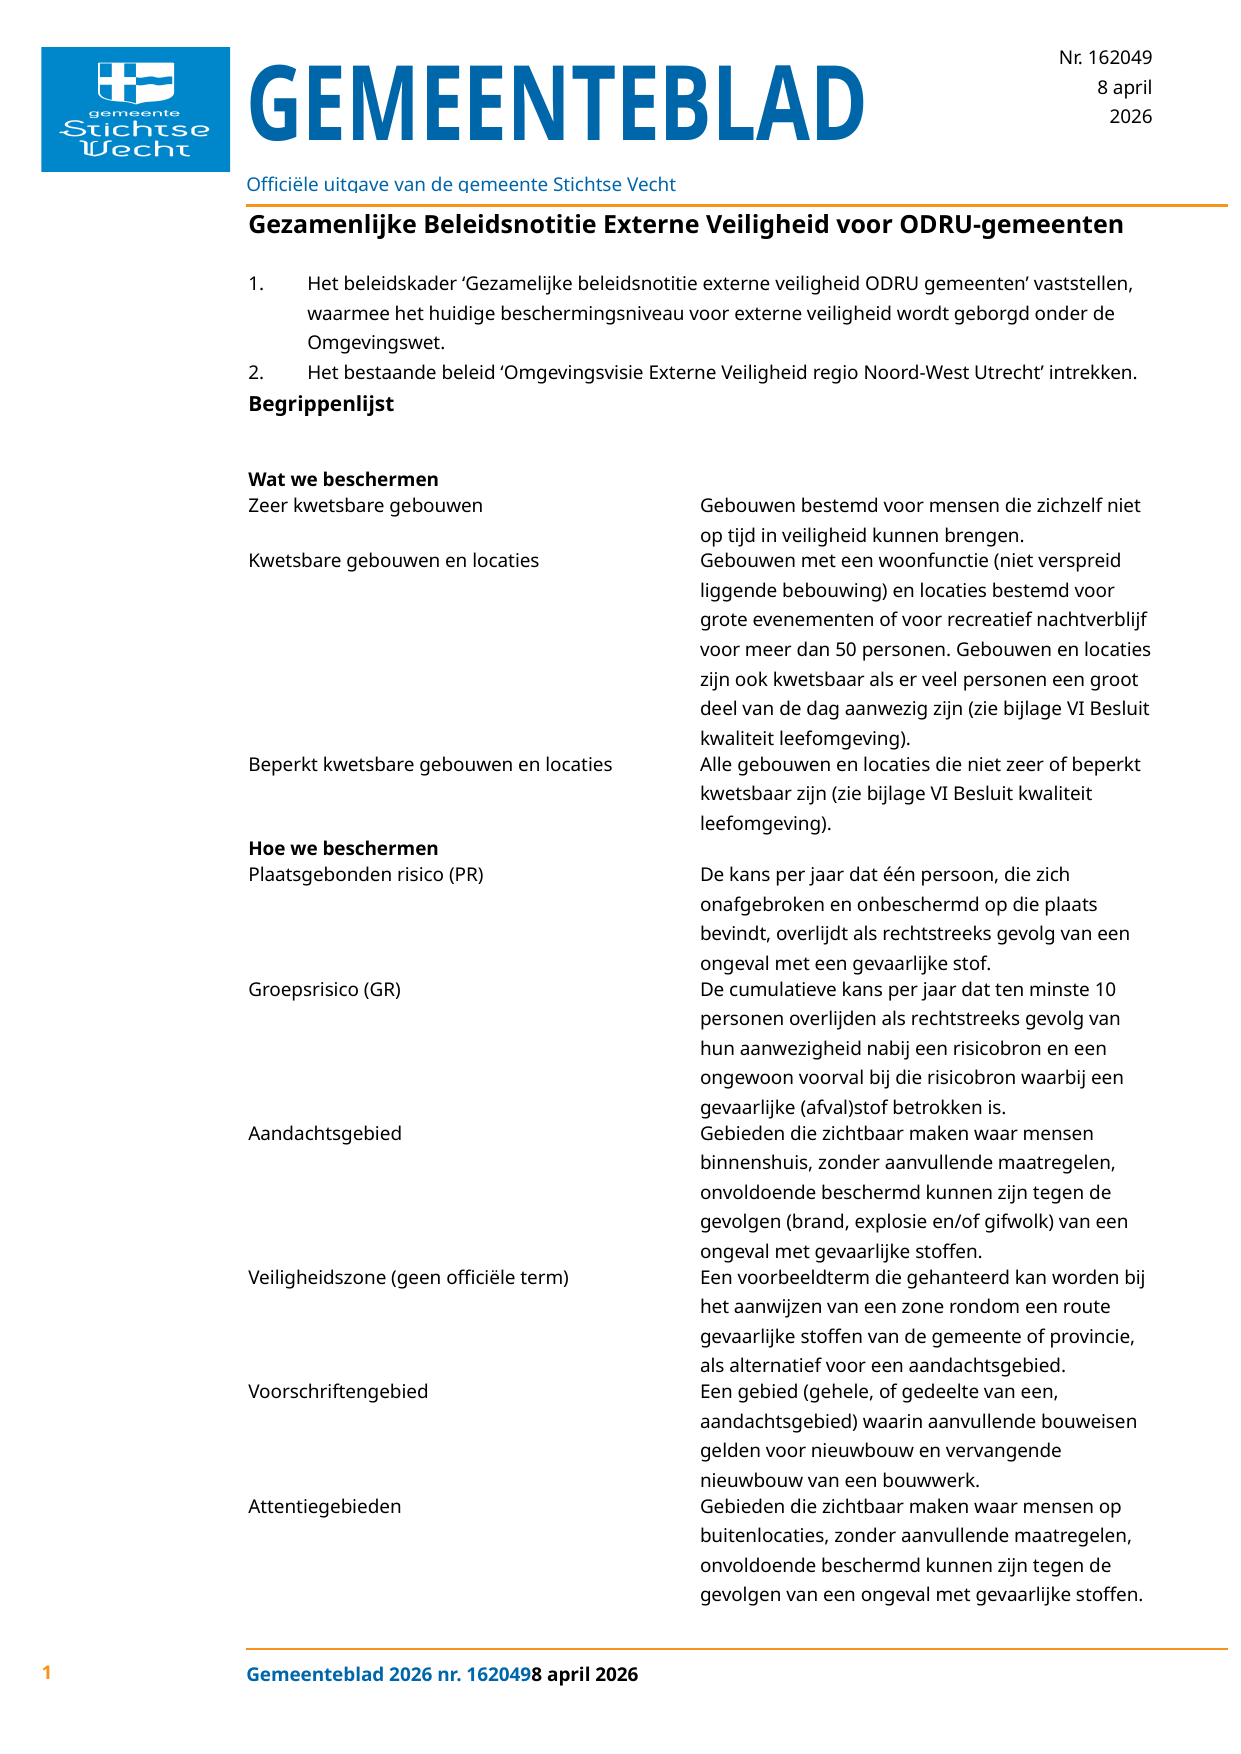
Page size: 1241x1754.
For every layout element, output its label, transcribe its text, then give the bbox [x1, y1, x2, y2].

table_cell Gebieden die zichtbaar maken waar mensen op buitenlocaties, zonder aanvullende maatregelen, onvoldoende beschermd kunnen zijn tegen de gevolgen van een ongeval met gevaarlijke stoffen. [700, 1493, 1152, 1607]
table_cell Aandachtsgebied [248, 1120, 700, 1264]
text Gezamenlijke Beleidsnotitie Externe Veiligheid voor ODRU-gemeenten [248, 207, 1152, 241]
table_cell [700, 836, 1152, 861]
table_header Wat we beschermen [248, 466, 700, 492]
table_cell Groepsrisico (GR) [248, 976, 700, 1120]
table_cell Veiligheidszone (geen officiële term) [248, 1264, 700, 1378]
text Begrippenlijst [248, 389, 1152, 417]
table_cell Gebouwen met een woonfunctie (niet verspreid liggende bebouwing) en locaties bestemd voor grote evenementen of voor recreatief nachtverblijf voor meer dan 50 personen. Gebouwen en locaties zijn ook kwetsbaar als er veel personen een groot deel van de dag aanwezig zijn (zie bijlage VI Besluit kwaliteit leefomgeving). [700, 548, 1152, 751]
table_cell Hoe we beschermen [248, 836, 700, 861]
picture [137, 63, 174, 103]
table_cell Zeer kwetsbare gebouwen [248, 492, 700, 547]
list Het bestaande beleid ‘Omgevingsvisie Externe Veiligheid regio Noord-West Utrecht’ intrekken. [248, 359, 1152, 385]
table_cell Plaatsgebonden risico (PR) [248, 861, 700, 976]
table_cell Voorschriftengebied [248, 1379, 700, 1493]
table_cell De kans per jaar dat één persoon, die zich onafgebroken en onbeschermd op die plaats bevindt, overlijdt als rechtstreeks gevolg van een ongeval met een gevaarlijke stof. [700, 861, 1152, 976]
table_cell Alle gebouwen en locaties die niet zeer of beperkt kwetsbaar zijn (zie bijlage VI Besluit kwaliteit leefomgeving). [700, 751, 1152, 836]
table_cell Beperkt kwetsbare gebouwen en locaties [248, 751, 700, 836]
table_cell Een gebied (gehele, of gedeelte van een, aandachtsgebied) waarin aanvullende bouweisen gelden voor nieuwbouw en vervangende nieuwbouw van een bouwwerk. [700, 1379, 1152, 1493]
table_cell Kwetsbare gebouwen en locaties [248, 548, 700, 751]
table_cell Een voorbeeldterm die gehanteerd kan worden bij het aanwijzen van een zone rondom een route gevaarlijke stoffen van de gemeente of provincie, als alternatief voor een aandachtsgebied. [700, 1264, 1152, 1378]
table_cell Gebieden die zichtbaar maken waar mensen binnenshuis, zonder aanvullende maatregelen, onvoldoende beschermd kunnen zijn tegen de gevolgen (brand, explosie en/of gifwolk) van een ongeval met gevaarlijke stoffen. [700, 1120, 1152, 1264]
picture [99, 63, 135, 101]
table_cell Gebouwen bestemd voor mensen die zichzelf niet op tijd in veiligheid kunnen brengen. [700, 492, 1152, 547]
table_cell De cumulatieve kans per jaar dat ten minste 10 personen overlijden als rechtstreeks gevolg van hun aanwezigheid nabij een risicobron en een ongewoon voorval bij die risicobron waarbij een gevaarlijke (afval)stof betrokken is. [700, 976, 1152, 1120]
table_cell Attentiegebieden [248, 1493, 700, 1607]
table_header [700, 466, 1152, 492]
list Het beleidskader ‘Gezamelijke beleidsnotitie externe veiligheid ODRU gemeenten’ vaststellen, waarmee het huidige beschermingsniveau voor externe veiligheid wordt geborgd onder de Omgevingswet. [248, 270, 1152, 355]
